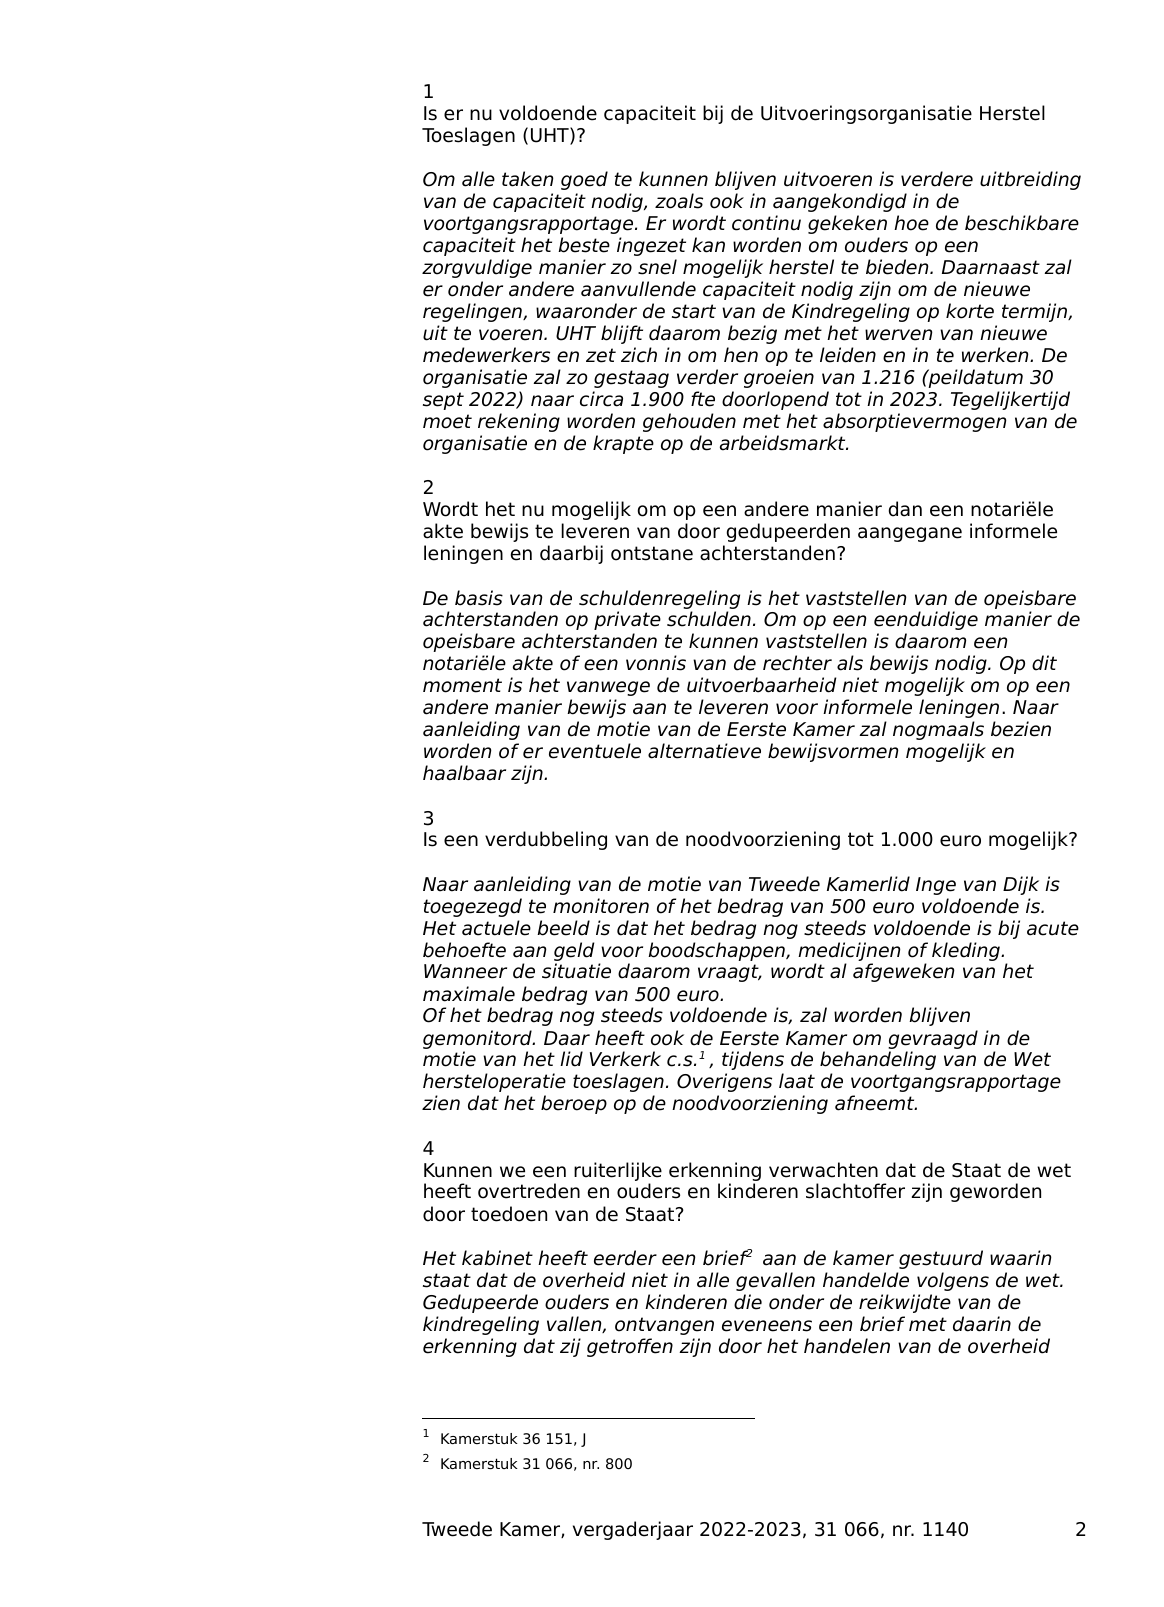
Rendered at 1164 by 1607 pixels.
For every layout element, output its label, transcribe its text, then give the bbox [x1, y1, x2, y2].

text 3 [422, 807, 1087, 829]
text Het kabinet heeft eerder een brief aan de kamer gestuurd waarin staat dat de overheid niet in alle gevallen handelde volgens de wet. Gedupeerde ouders en kinderen die onder de reikwijdte van de kindregeling vallen, ontvangen eveneens een brief met daarin de erkenning dat zij getroffen zijn door het handelen van de overheid [422, 1248, 1087, 1357]
text Kunnen we een ruiterlijke erkenning verwachten dat de Staat de wet heeft overtreden en ouders en kinderen slachtoffer zijn geworden door toedoen van de Staat? [422, 1159, 1087, 1225]
text Kamerstuk 31 066, nr. 800 [422, 1452, 1087, 1474]
text Om alle taken goed te kunnen blijven uitvoeren is verdere uitbreiding van de capaciteit nodig, zoals ook in aangekondigd in de voortgangsrapportage. Er wordt continu gekeken hoe de beschikbare capaciteit het beste ingezet kan worden om ouders op een zorgvuldige manier zo snel mogelijk herstel te bieden. Daarnaast zal er onder andere aanvullende capaciteit nodig zijn om de nieuwe regelingen, waaronder de start van de Kindregeling op korte termijn, uit te voeren. UHT blijft daarom bezig met het werven van nieuwe medewerkers en zet zich in om hen op te leiden en in te werken. De organisatie zal zo gestaag verder groeien van 1.216 (peildatum 30 sept 2022) naar circa 1.900 fte doorlopend tot in 2023. Tegelijkertijd moet rekening worden gehouden met het absorptievermogen van de organisatie en de krapte op de arbeidsmarkt. [422, 169, 1087, 455]
text 1 [422, 81, 1087, 103]
text 2 [422, 477, 1087, 499]
text Wordt het nu mogelijk om op een andere manier dan een notariële akte bewijs te leveren van door gedupeerden aangegane informele leningen en daarbij ontstane achterstanden? [422, 499, 1087, 565]
text Is een verdubbeling van de noodvoorziening tot 1.000 euro mogelijk? [422, 829, 1087, 851]
text De basis van de schuldenregeling is het vaststellen van de opeisbare achterstanden op private schulden. Om op een eenduidige manier de opeisbare achterstanden te kunnen vaststellen is daarom een notariële akte of een vonnis van de rechter als bewijs nodig. Op dit moment is het vanwege de uitvoerbaarheid niet mogelijk om op een andere manier bewijs aan te leveren voor informele leningen. Naar aanleiding van de motie van de Eerste Kamer zal nogmaals bezien worden of er eventuele alternatieve bewijsvormen mogelijk en haalbaar zijn. [422, 587, 1087, 785]
text Is er nu voldoende capaciteit bij de Uitvoeringsorganisatie Herstel Toeslagen (UHT)? [422, 103, 1087, 147]
text Naar aanleiding van de motie van Tweede Kamerlid Inge van Dijk is toegezegd te monitoren of het bedrag van 500 euro voldoende is. Het actuele beeld is dat het bedrag nog steeds voldoende is bij acute behoefte aan geld voor boodschappen, medicijnen of kleding. Wanneer de situatie daarom vraagt, wordt al afgeweken van het maximale bedrag van 500 euro. [422, 873, 1087, 1005]
text Kamerstuk 36 151, J [422, 1427, 1087, 1449]
text Of het bedrag nog steeds voldoende is, zal worden blijven gemonitord. Daar heeft ook de Eerste Kamer om gevraagd in de motie van het lid Verkerk c.s., tijdens de behandeling van de Wet hersteloperatie toeslagen. Overigens laat de voortgangsrapportage zien dat het beroep op de noodvoorziening afneemt. [422, 1005, 1087, 1115]
text 4 [422, 1137, 1087, 1159]
